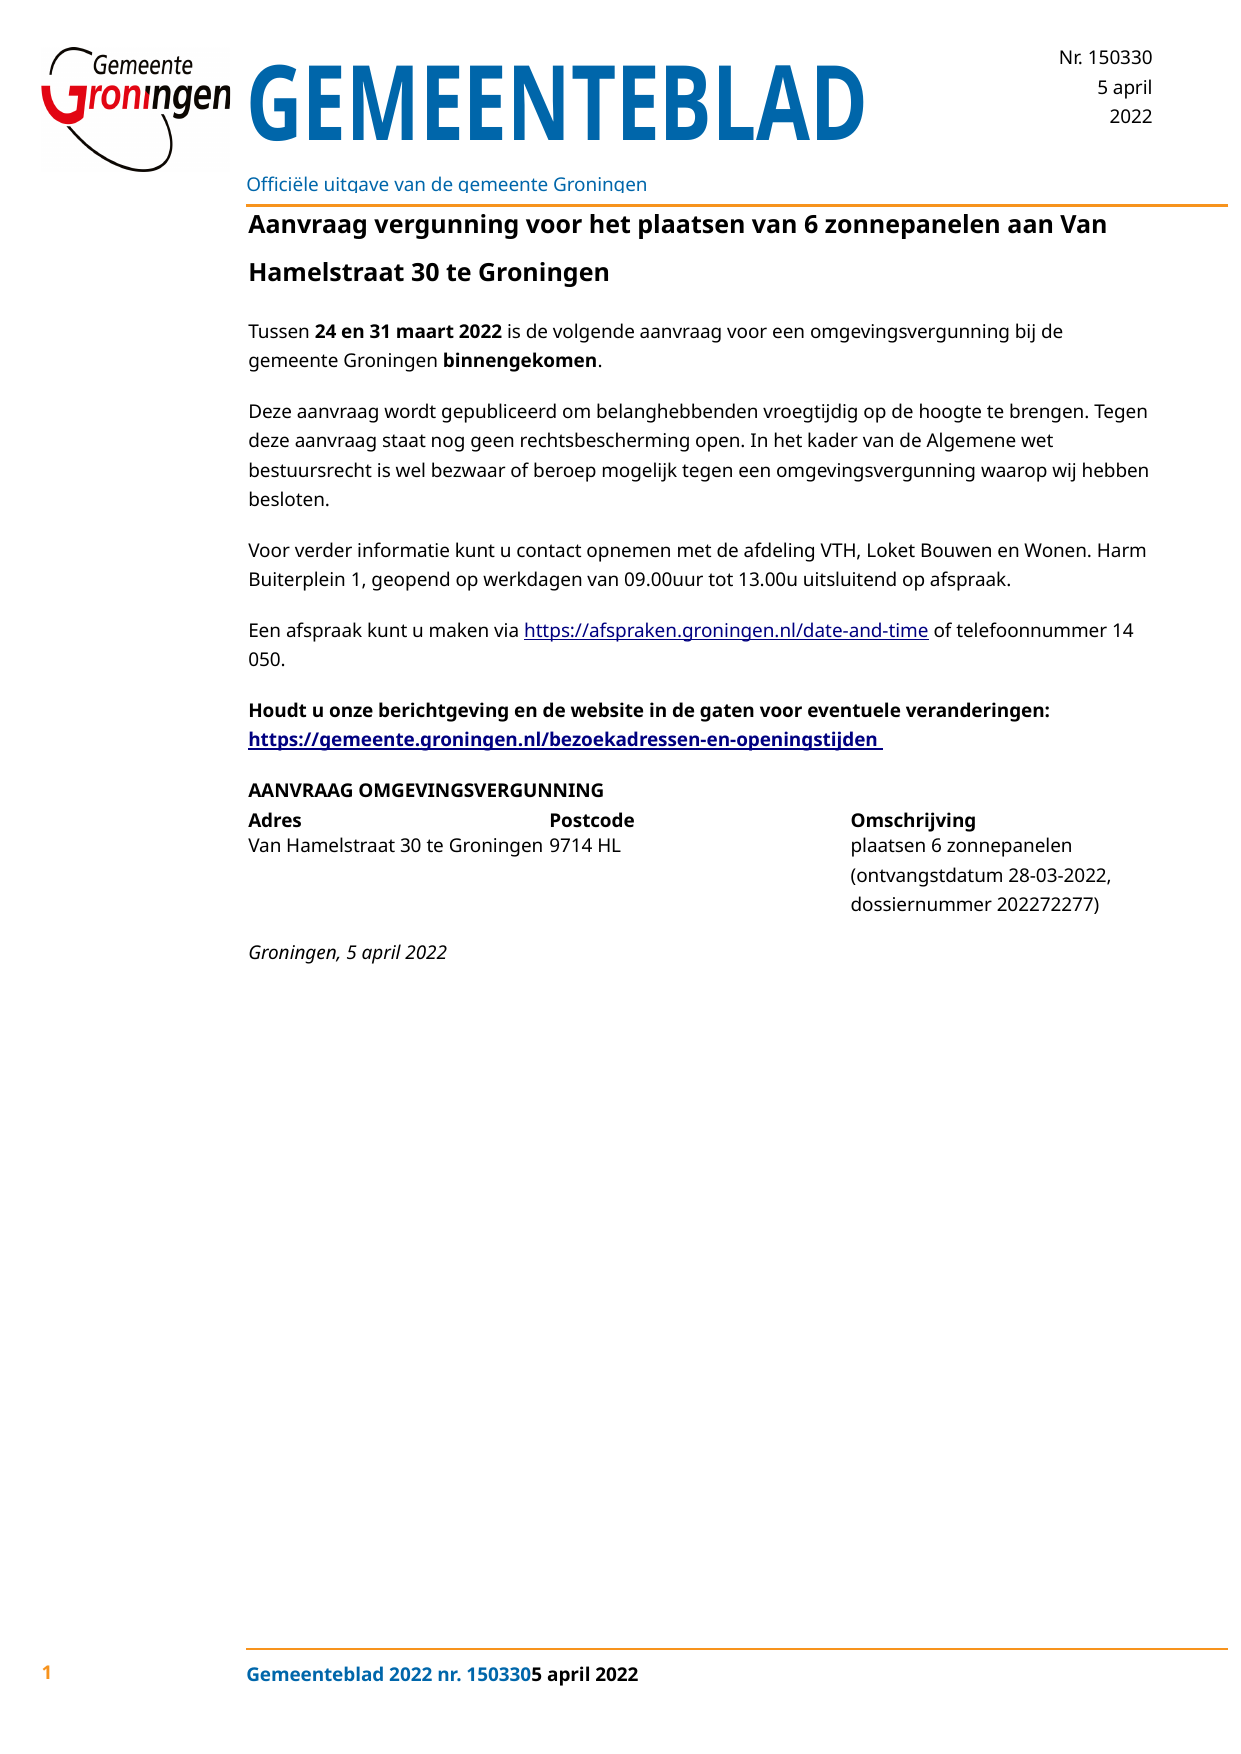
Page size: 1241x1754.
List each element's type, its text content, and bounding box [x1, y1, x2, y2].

text Aanvraag vergunning voor het plaatsen van 6 zonnepanelen aan Van Hamelstraat 30 te Groningen [248, 207, 1152, 288]
text Een afspraak kunt u maken via https://afspraken.groningen.nl/date-and-time of telefoonnummer 14 050. [248, 617, 1152, 672]
table_header Adres [248, 807, 549, 832]
table_cell 9714 HL [549, 833, 850, 917]
table_cell Van Hamelstraat 30 te Groningen [248, 833, 549, 917]
text AANVRAAG OMGEVINGSVERGUNNING [248, 777, 1152, 803]
table_cell plaatsen 6 zonnepanelen (ontvangstdatum 28-03-2022, dossiernummer 202272277) [850, 833, 1152, 917]
text Voor verder informatie kunt u contact opnemen met de afdeling VTH, Loket Bouwen en Wonen. Harm Buiterplein 1, geopend op werkdagen van 09.00uur tot 13.00u uitsluitend op afspraak. [248, 537, 1152, 592]
table_header Omschrijving [850, 807, 1152, 832]
text Groningen, 5 april 2022 [248, 939, 1152, 964]
text Deze aanvraag wordt gepubliceerd om belanghebbenden vroegtijdig op de hoogte te brengen. Tegen deze aanvraag staat nog geen rechtsbescherming open. In het kader van de Algemene wet bestuursrecht is wel bezwaar of beroep mogelijk tegen een omgevingsvergunning waarop wij hebben besloten. [248, 398, 1152, 512]
table_header Postcode [549, 807, 850, 832]
text Houdt u onze berichtgeving en de website in de gaten voor eventuele veranderingen: https://gemeente.groningen.nl/bezoekadressen-en-openingstijden [248, 697, 1152, 752]
text Tussen 24 en 31 maart 2022 is de volgende aanvraag voor een omgevingsvergunning bij de gemeente Groningen binnengekomen. [248, 318, 1152, 373]
picture [41, 47, 231, 172]
